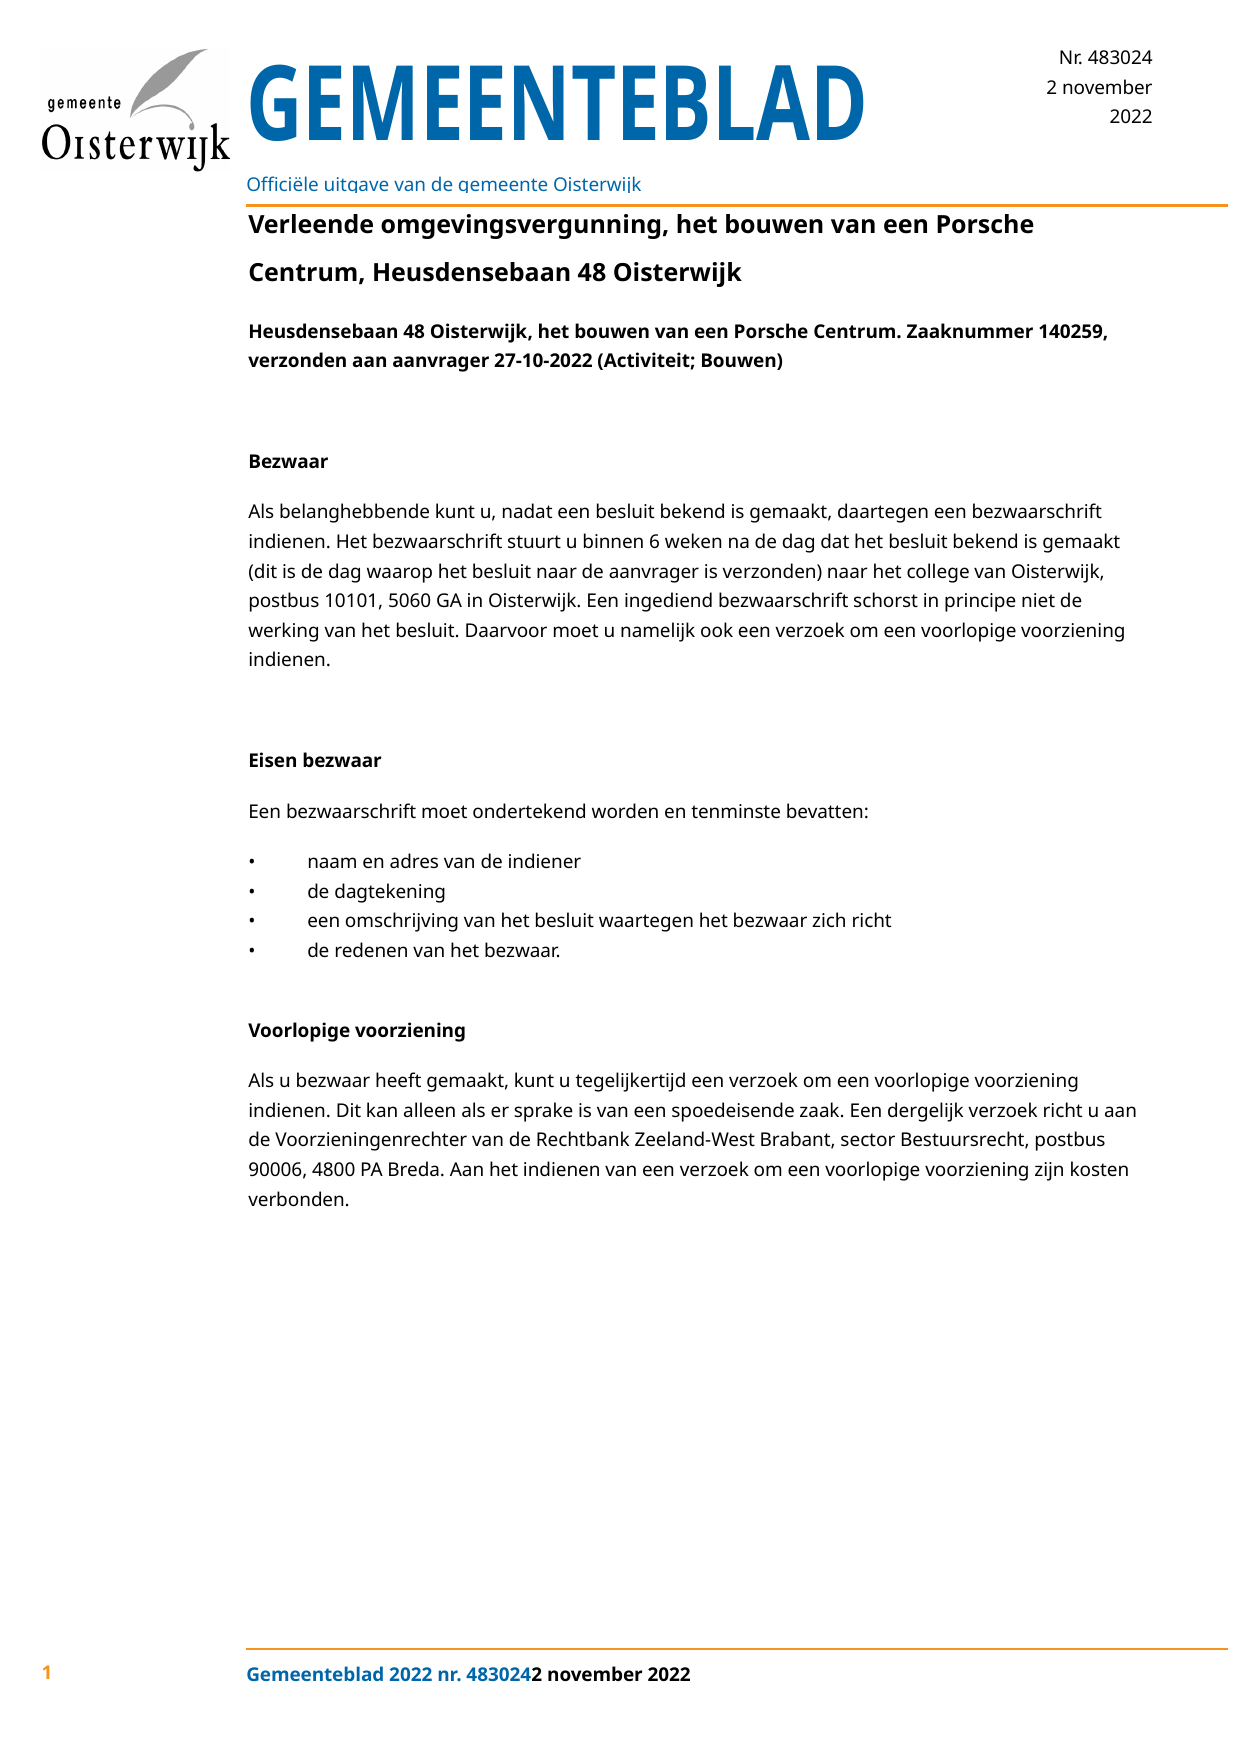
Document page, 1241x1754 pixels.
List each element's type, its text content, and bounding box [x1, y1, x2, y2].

text Een bezwaarschrift moet ondertekend worden en tenminste bevatten: [248, 798, 1152, 824]
text Eisen bezwaar [248, 747, 1152, 773]
picture [41, 47, 231, 172]
list de redenen van het bezwaar. [248, 937, 1152, 963]
text Heusdensebaan 48 Oisterwijk, het bouwen van een Porsche Centrum. Zaaknummer 140259, verzonden aan aanvrager 27-10-2022 (Activiteit; Bouwen) [248, 318, 1152, 373]
text Voorlopige voorziening [248, 1017, 1152, 1043]
text Bezwaar [248, 448, 1152, 474]
text Als u bezwaar heeft gemaakt, kunt u tegelijkertijd een verzoek om een voorlopige voorziening indienen. Dit kan alleen als er sprake is van een spoedeisende zaak. Een dergelijk verzoek richt u aan de Voorzieningenrechter van de Rechtbank Zeeland-West Brabant, sector Bestuursrecht, postbus 90006, 4800 PA Breda. Aan het indienen van een verzoek om een voorlopige voorziening zijn kosten verbonden. [248, 1067, 1152, 1212]
text Als belanghebbende kunt u, nadat een besluit bekend is gemaakt, daartegen een bezwaarschrift indienen. Het bezwaarschrift stuurt u binnen 6 weken na de dag dat het besluit bekend is gemaakt (dit is de dag waarop het besluit naar de aanvrager is verzonden) naar het college van Oisterwijk, postbus 10101, 5060 GA in Oisterwijk. Een ingediend bezwaarschrift schorst in principe niet de werking van het besluit. Daarvoor moet u namelijk ook een verzoek om een voorlopige voorziening indienen. [248, 499, 1152, 672]
list een omschrijving van het besluit waartegen het bezwaar zich richt [248, 907, 1152, 933]
text Verleende omgevingsvergunning, het bouwen van een Porsche Centrum, Heusdensebaan 48 Oisterwijk [248, 207, 1152, 288]
list de dagtekening [248, 878, 1152, 904]
list naam en adres van de indiener [248, 848, 1152, 874]
